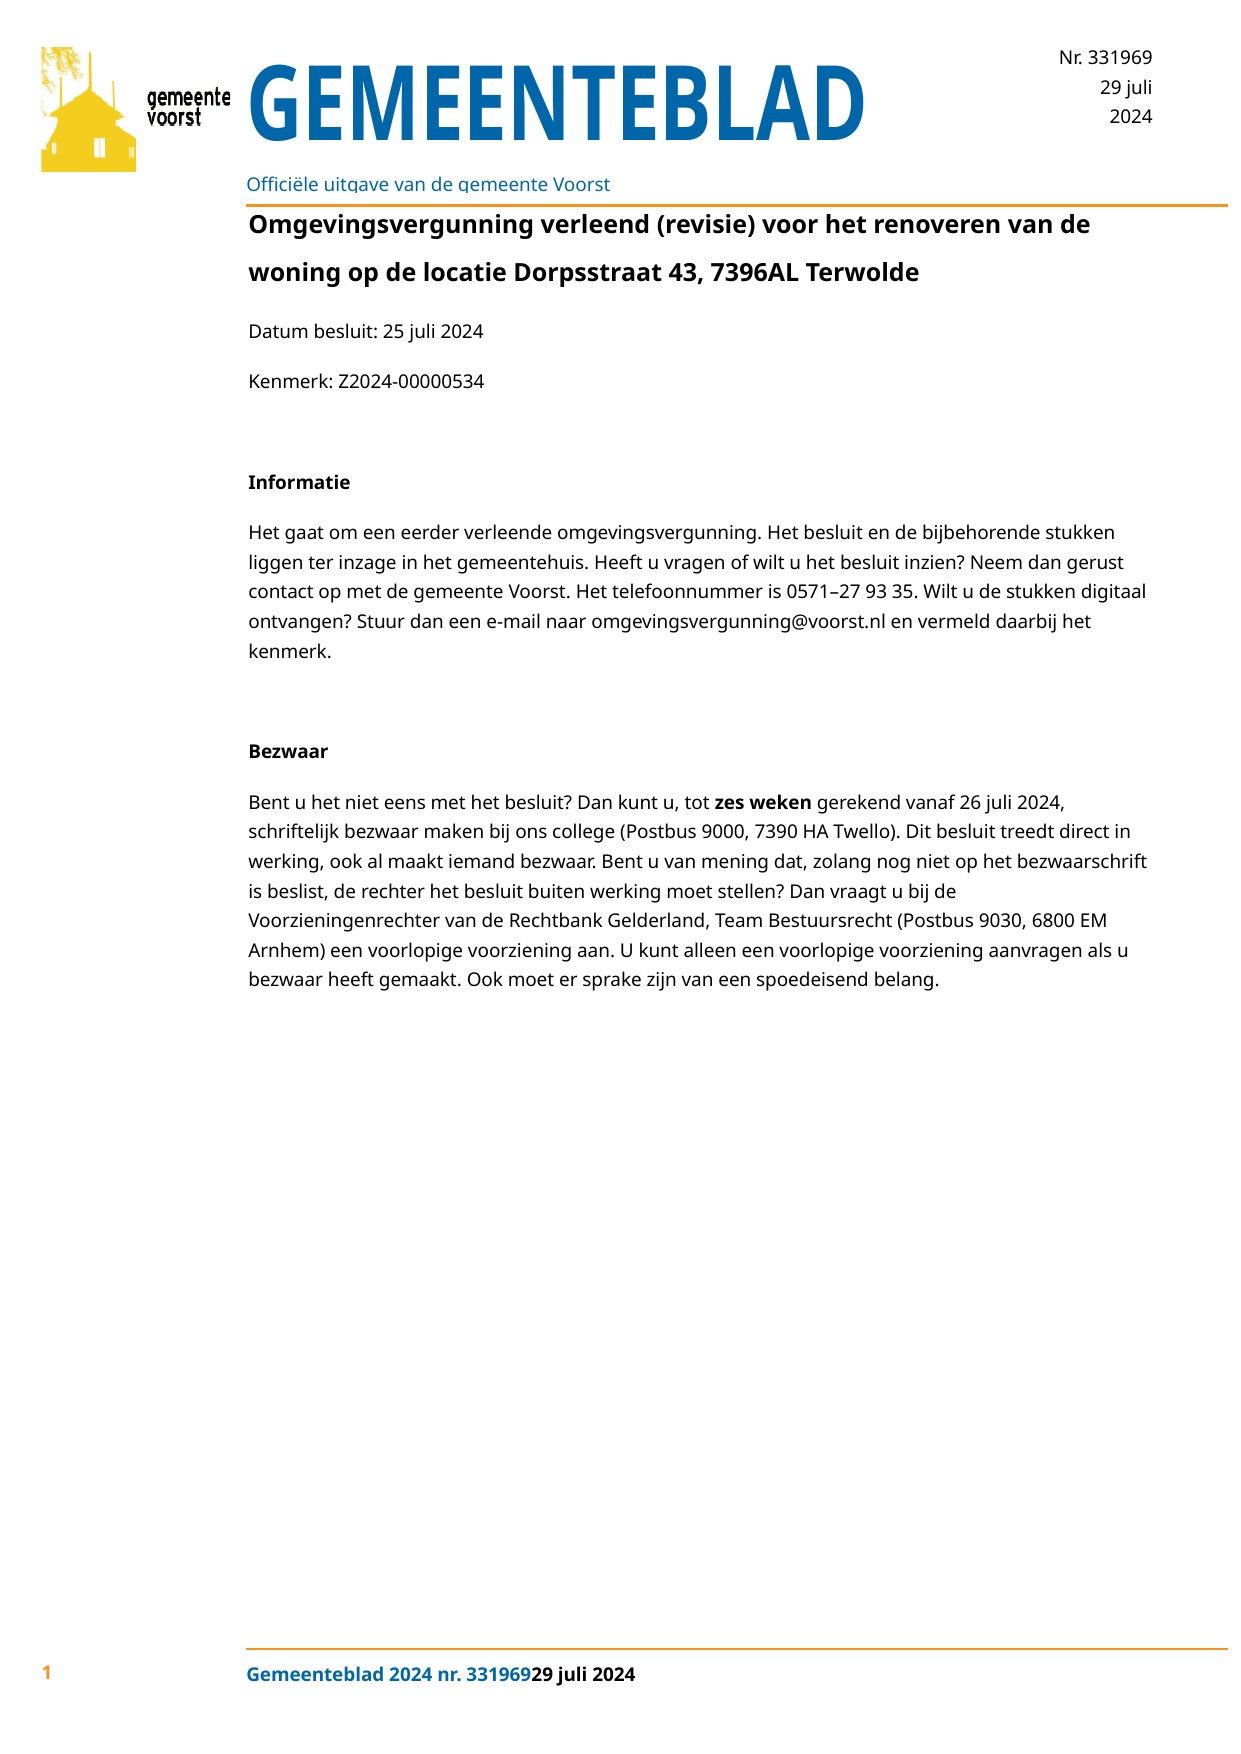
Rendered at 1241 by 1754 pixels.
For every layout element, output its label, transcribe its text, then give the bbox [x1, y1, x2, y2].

text Het gaat om een eerder verleende omgevingsvergunning. Het besluit en de bijbehorende stukken liggen ter inzage in het gemeentehuis. Heeft u vragen of wilt u het besluit inzien? Neem dan gerust contact op met de gemeente Voorst. Het telefoonnummer is 0571–27 93 35. Wilt u de stukken digitaal ontvangen? Stuur dan een e-mail naar omgevingsvergunning@voorst.nl en vermeld daarbij het kenmerk. [248, 519, 1152, 664]
text Datum besluit: 25 juli 2024 [248, 318, 1152, 344]
text Bent u het niet eens met het besluit? Dan kunt u, tot zes weken gerekend vanaf 26 juli 2024, schriftelijk bezwaar maken bij ons college (Postbus 9000, 7390 HA Twello). Dit besluit treedt direct in werking, ook al maakt iemand bezwaar. Bent u van mening dat, zolang nog niet op het bezwaarschrift is beslist, de rechter het besluit buiten werking moet stellen? Dan vraagt u bij de Voorzieningenrechter van de Rechtbank Gelderland, Team Bestuursrecht (Postbus 9030, 6800 EM Arnhem) een voorlopige voorziening aan. U kunt alleen een voorlopige voorziening aanvragen als u bezwaar heeft gemaakt. Ook moet er sprake zijn van een spoedeisend belang. [248, 789, 1152, 992]
picture [41, 47, 231, 172]
text Bezwaar [248, 739, 1152, 764]
text Informatie [248, 469, 1152, 495]
text Omgevingsvergunning verleend (revisie) voor het renoveren van de woning op de locatie Dorpsstraat 43, 7396AL Terwolde [248, 207, 1152, 288]
text Kenmerk: Z2024-00000534 [248, 368, 1152, 394]
